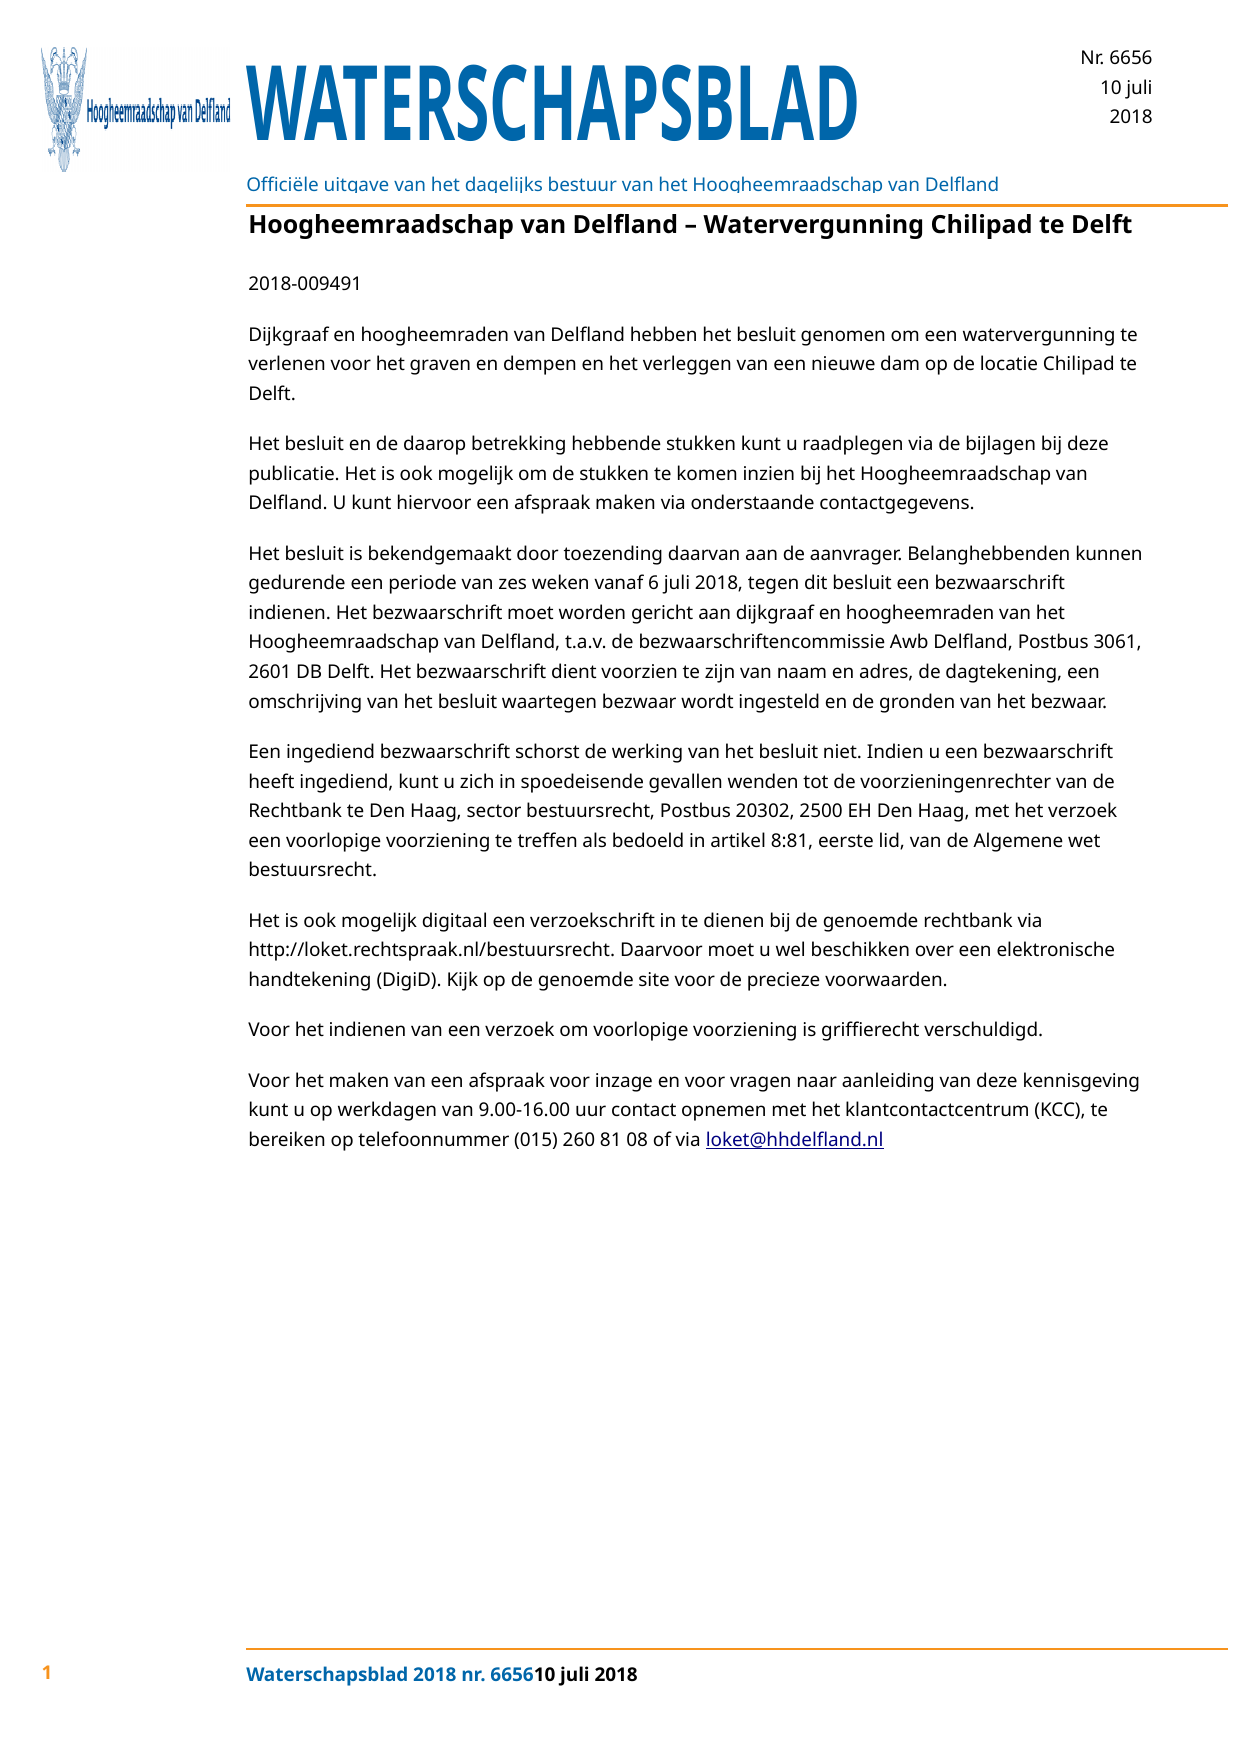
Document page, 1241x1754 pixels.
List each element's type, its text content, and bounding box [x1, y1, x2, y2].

text Een ingediend bezwaarschrift schorst de werking van het besluit niet. Indien u een bezwaarschrift heeft ingediend, kunt u zich in spoedeisende gevallen wenden tot de voorzieningenrechter van de Rechtbank te Den Haag, sector bestuursrecht, Postbus 20302, 2500 EH Den Haag, met het verzoek een voorlopige voorziening te treffen als bedoeld in artikel 8:81, eerste lid, van de Algemene wet bestuursrecht. [248, 738, 1152, 882]
text Voor het maken van een afspraak voor inzage en voor vragen naar aanleiding van deze kennisgeving kunt u op werkdagen van 9.00-16.00 uur contact opnemen met het klantcontactcentrum (KCC), te bereiken op telefoonnummer (015) 260 81 08 of via loket@hhdelfland.nl [248, 1067, 1152, 1152]
picture [41, 47, 231, 172]
text Hoogheemraadschap van Delfland – Watervergunning Chilipad te Delft [248, 207, 1152, 241]
text 2018-009491 [248, 270, 1152, 296]
text Voor het indienen van een verzoek om voorlopige voorziening is griffierecht verschuldigd. [248, 1017, 1152, 1042]
text Het besluit is bekendgemaakt door toezending daarvan aan de aanvrager. Belanghebbenden kunnen gedurende een periode van zes weken vanaf 6 juli 2018, tegen dit besluit een bezwaarschrift indienen. Het bezwaarschrift moet worden gericht aan dijkgraaf en hoogheemraden van het Hoogheemraadschap van Delfland, t.a.v. de bezwaarschriftencommissie Awb Delfland, Postbus 3061, 2601 DB Delft. Het bezwaarschrift dient voorzien te zijn van naam en adres, de dagtekening, een omschrijving van het besluit waartegen bezwaar wordt ingesteld en de gronden van het bezwaar. [248, 540, 1152, 713]
text Het besluit en de daarop betrekking hebbende stukken kunt u raadplegen via de bijlagen bij deze publicatie. Het is ook mogelijk om de stukken te komen inzien bij het Hoogheemraadschap van Delfland. U kunt hiervoor een afspraak maken via onderstaande contactgegevens. [248, 430, 1152, 515]
text Dijkgraaf en hoogheemraden van Delfland hebben het besluit genomen om een watervergunning te verlenen voor het graven en dempen en het verleggen van een nieuwe dam op de locatie Chilipad te Delft. [248, 321, 1152, 406]
text Het is ook mogelijk digitaal een verzoekschrift in te dienen bij de genoemde rechtbank via http://loket.rechtspraak.nl/bestuursrecht. Daarvoor moet u wel beschikken over een elektronische handtekening (DigiD). Kijk op de genoemde site voor de precieze voorwaarden. [248, 907, 1152, 992]
